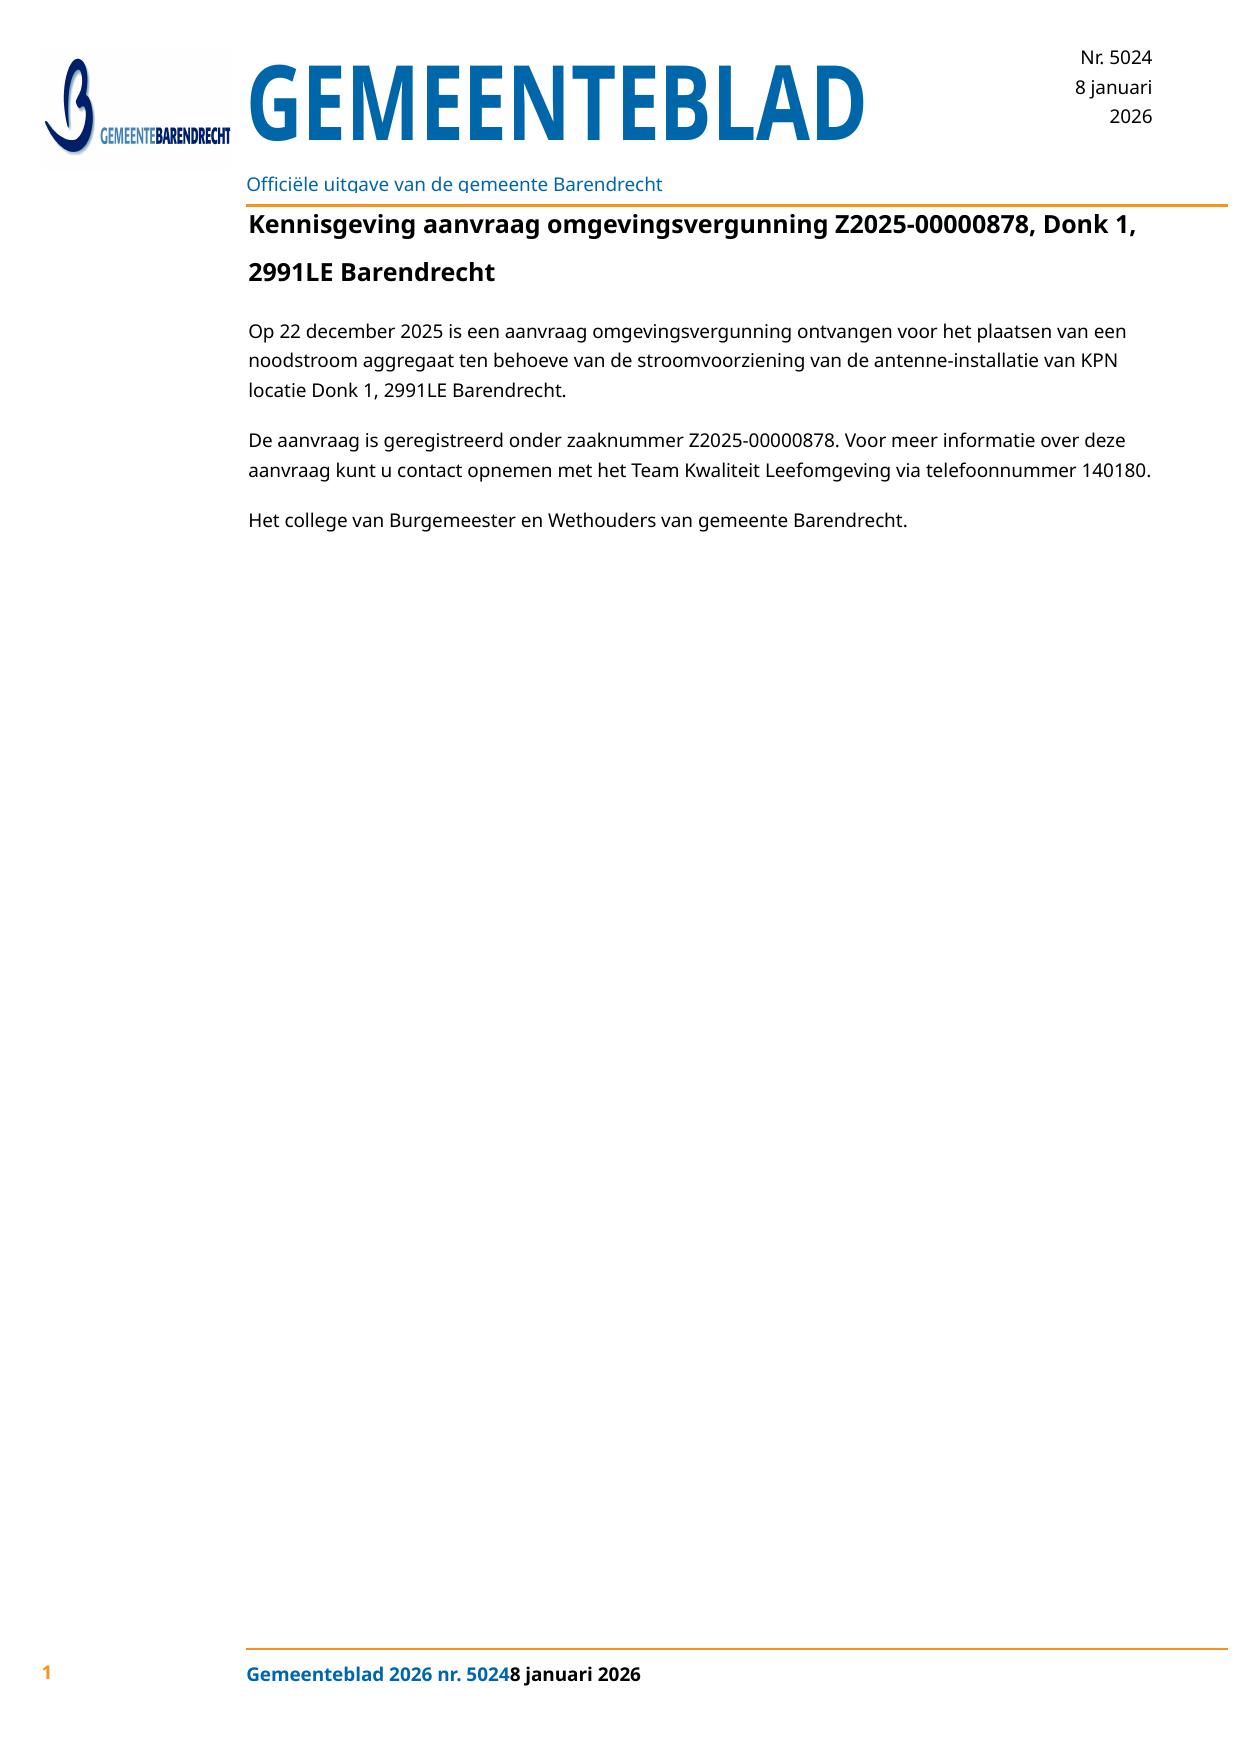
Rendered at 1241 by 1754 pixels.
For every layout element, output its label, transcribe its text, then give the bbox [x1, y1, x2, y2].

text De aanvraag is geregistreerd onder zaaknummer Z2025-00000878. Voor meer informatie over deze aanvraag kunt u contact opnemen met het Team Kwaliteit Leefomgeving via telefoonnummer 140180. [248, 427, 1152, 483]
text Het college van Burgemeester en Wethouders van gemeente Barendrecht. [248, 507, 1152, 533]
text Kennisgeving aanvraag omgevingsvergunning Z2025-00000878, Donk 1, 2991LE Barendrecht [248, 207, 1152, 288]
picture [41, 47, 231, 172]
text Op 22 december 2025 is een aanvraag omgevingsvergunning ontvangen voor het plaatsen van een noodstroom aggregaat ten behoeve van de stroomvoorziening van de antenne-installatie van KPN locatie Donk 1, 2991LE Barendrecht. [248, 318, 1152, 403]
